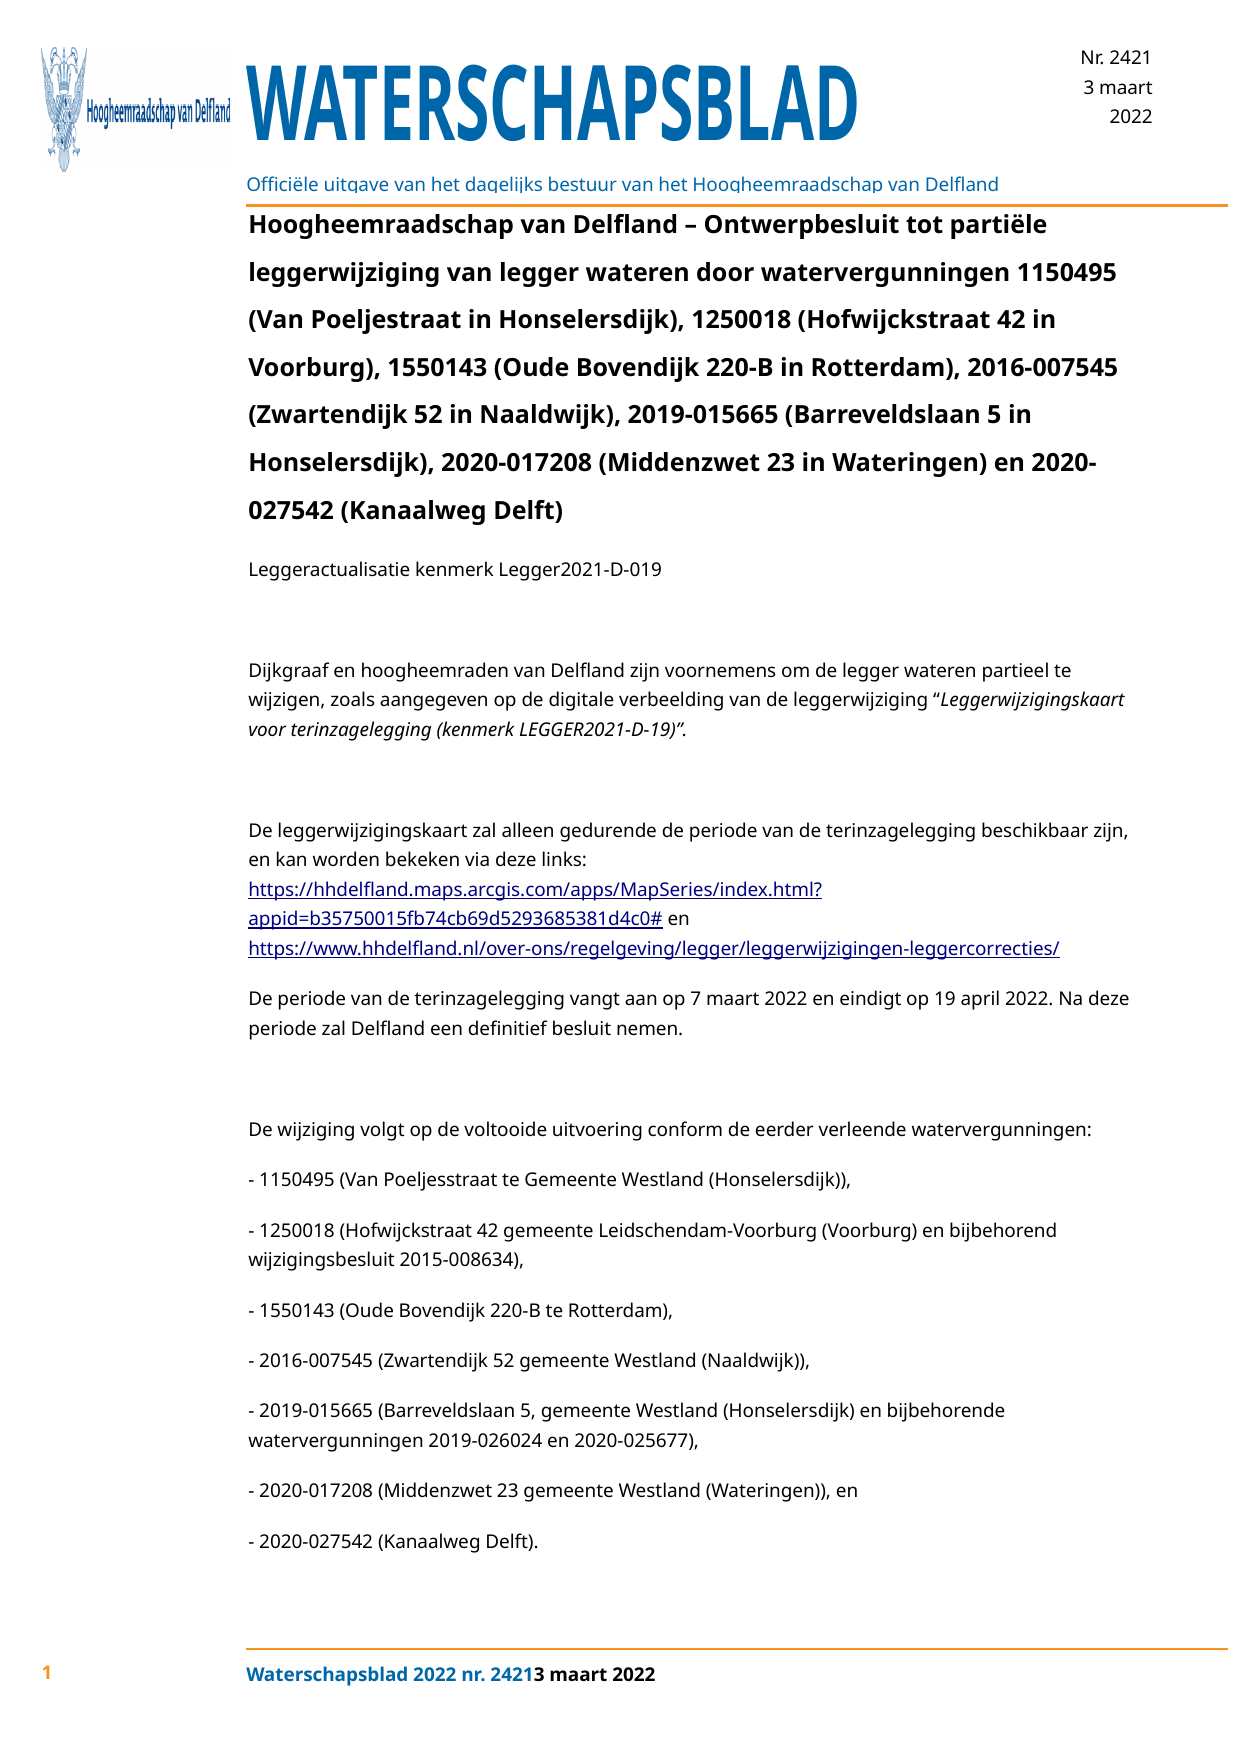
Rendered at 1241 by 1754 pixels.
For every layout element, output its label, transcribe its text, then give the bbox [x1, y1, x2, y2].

text Dijkgraaf en hoogheemraden van Delfland zijn voornemens om de legger wateren partieel te wijzigen, zoals aangegeven op de digitale verbeelding van de leggerwijziging “Leggerwijzigingskaart voor terinzagelegging (kenmerk LEGGER2021-D-19)”. [248, 657, 1152, 742]
text De periode van de terinzagelegging vangt aan op 7 maart 2022 en eindigt op 19 april 2022. Na deze periode zal Delfland een definitief besluit nemen. [248, 986, 1152, 1041]
text - 1550143 (Oude Bovendijk 220-B te Rotterdam), [248, 1297, 1152, 1322]
picture [41, 47, 231, 172]
text - 2020-017208 (Middenzwet 23 gemeente Westland (Wateringen)), en [248, 1478, 1152, 1503]
text De wijziging volgt op de voltooide uitvoering conform de eerder verleende watervergunningen: [248, 1116, 1152, 1142]
text De leggerwijzigingskaart zal alleen gedurende de periode van de terinzagelegging beschikbaar zijn, en kan worden bekeken via deze links: https://hhdelfland.maps.arcgis.com/apps/MapSeries/index.html?appid=b35750015fb74cb69d5293685381d4c0# en https://www.hhdelfland.nl/over-ons/regelgeving/legger/leggerwijzigingen-leggercorrecties/ [248, 817, 1152, 961]
text Leggeractualisatie kenmerk Legger2021-D-019 [248, 556, 1152, 582]
text - 1250018 (Hofwijckstraat 42 gemeente Leidschendam-Voorburg (Voorburg) en bijbehorend wijzigingsbesluit 2015-008634), [248, 1217, 1152, 1272]
text - 2016-007545 (Zwartendijk 52 gemeente Westland (Naaldwijk)), [248, 1347, 1152, 1373]
text - 2019-015665 (Barreveldslaan 5, gemeente Westland (Honselersdijk) en bijbehorende watervergunningen 2019-026024 en 2020-025677), [248, 1398, 1152, 1453]
text - 1150495 (Van Poeljesstraat te Gemeente Westland (Honselersdijk)), [248, 1166, 1152, 1192]
text - 2020-027542 (Kanaalweg Delft). [248, 1528, 1152, 1554]
text Hoogheemraadschap van Delfland – Ontwerpbesluit tot partiële leggerwijziging van legger wateren door watervergunningen 1150495 (Van Poeljestraat in Honselersdijk), 1250018 (Hofwijckstraat 42 in Voorburg), 1550143 (Oude Bovendijk 220-B in Rotterdam), 2016-007545 (Zwartendijk 52 in Naaldwijk), 2019-015665 (Barreveldslaan 5 in Honselersdijk), 2020-017208 (Middenzwet 23 in Wateringen) en 2020-027542 (Kanaalweg Delft) [248, 207, 1152, 526]
